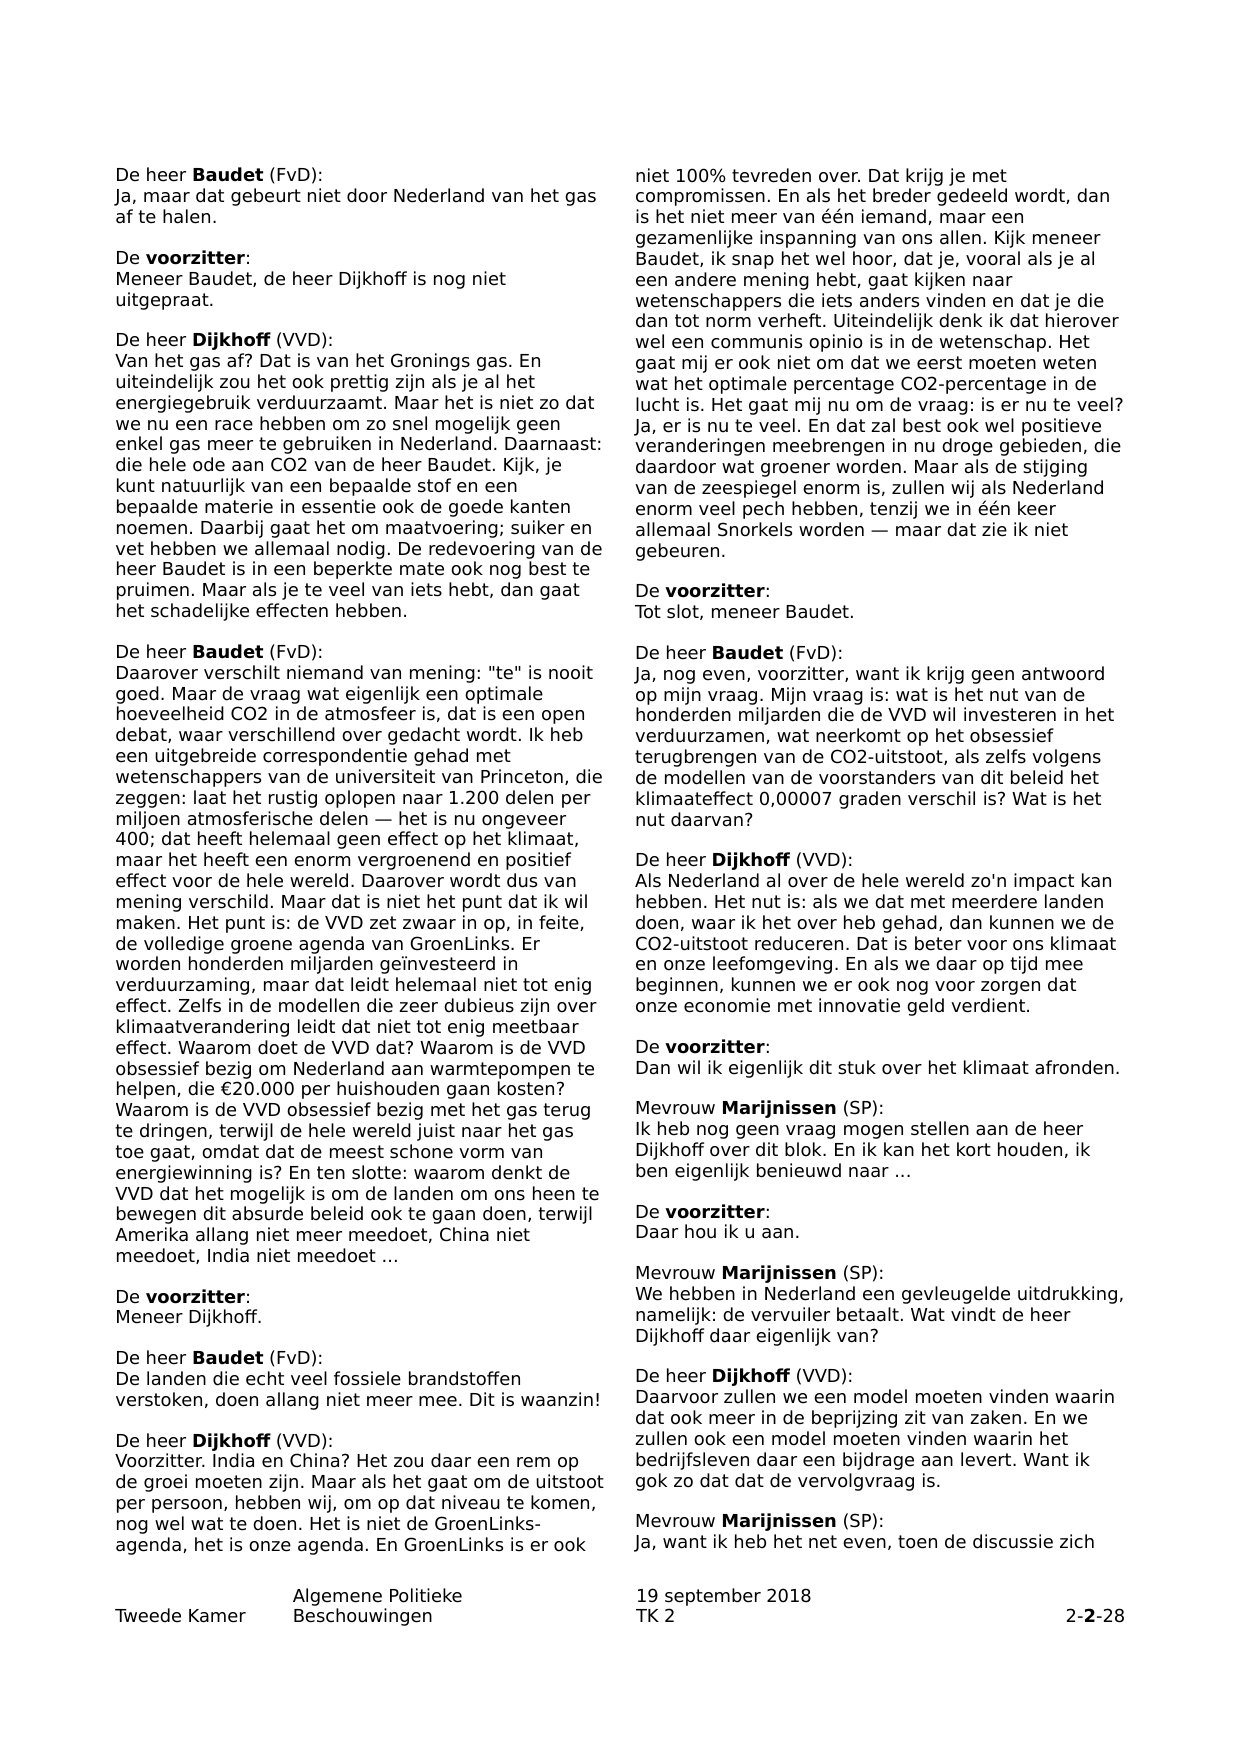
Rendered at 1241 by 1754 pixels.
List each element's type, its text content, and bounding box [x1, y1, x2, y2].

text De voorzitter: [635, 581, 1125, 602]
text De heer Baudet (FvD): [635, 643, 1125, 663]
text niet 100% tevreden over. Dat krijg je met compromissen. En als het breder gedeeld wordt, dan is het niet meer van één iemand, maar een gezamenlijke inspanning van ons allen. Kijk meneer Baudet, ik snap het wel hoor, dat je, vooral als je al een andere mening hebt, gaat kijken naar wetenschappers die iets anders vinden en dat je die dan tot norm verheft. Uiteindelijk denk ik dat hierover wel een communis opinio is in de wetenschap. Het gaat mij er ook niet om dat we eerst moeten weten wat het optimale percentage CO2-percentage in de lucht is. Het gaat mij nu om de vraag: is er nu te veel? Ja, er is nu te veel. En dat zal best ook wel positieve veranderingen meebrengen in nu droge gebieden, die daardoor wat groener worden. Maar als de stijging van de zeespiegel enorm is, zullen wij als Nederland enorm veel pech hebben, tenzij we in één keer allemaal Snorkels worden — maar dat zie ik niet gebeuren. [635, 165, 1125, 561]
text Tot slot, meneer Baudet. [635, 602, 1125, 623]
text De voorzitter: [115, 248, 605, 268]
text Ik heb nog geen vraag mogen stellen aan de heer Dijkhoff over dit blok. En ik kan het kort houden, ik ben eigenlijk benieuwd naar ... [635, 1119, 1125, 1181]
text Meneer Dijkhoff. [115, 1307, 605, 1328]
text De voorzitter: [115, 1287, 605, 1307]
text De heer Dijkhoff (VVD): [635, 850, 1125, 871]
text Van het gas af? Dat is van het Gronings gas. En uiteindelijk zou het ook prettig zijn als je al het energiegebruik verduurzaamt. Maar het is niet zo dat we nu een race hebben om zo snel mogelijk geen enkel gas meer te gebruiken in Nederland. Daarnaast: die hele ode aan CO2 van de heer Baudet. Kijk, je kunt natuurlijk van een bepaalde stof en een bepaalde materie in essentie ook de goede kanten noemen. Daarbij gaat het om maatvoering; suiker en vet hebben we allemaal nodig. De redevoering van de heer Baudet is in een beperkte mate ook nog best te pruimen. Maar als je te veel van iets hebt, dan gaat het schadelijke effecten hebben. [115, 351, 605, 622]
text Voorzitter. India en China? Het zou daar een rem op de groei moeten zijn. Maar als het gaat om de uitstoot per persoon, hebben wij, om op dat niveau te komen, nog wel wat te doen. Het is niet de GroenLinks-agenda, het is onze agenda. En GroenLinks is er ook [115, 1451, 605, 1555]
text De voorzitter: [635, 1037, 1125, 1057]
text De heer Dijkhoff (VVD): [115, 1431, 605, 1451]
text De heer Baudet (FvD): [115, 165, 605, 186]
text Ja, nog even, voorzitter, want ik krijg geen antwoord op mijn vraag. Mijn vraag is: wat is het nut van de honderden miljarden die de VVD wil investeren in het verduurzamen, wat neerkomt op het obsessief terugbrengen van de CO2-uitstoot, als zelfs volgens de modellen van de voorstanders van dit beleid het klimaateffect 0,00007 graden verschil is? Wat is het nut daarvan? [635, 663, 1125, 830]
text De heer Baudet (FvD): [115, 642, 605, 662]
text Ja, maar dat gebeurt niet door Nederland van het gas af te halen. [115, 186, 605, 228]
text De landen die echt veel fossiele brandstoffen verstoken, doen allang niet meer mee. Dit is waanzin! [115, 1369, 605, 1411]
text De heer Baudet (FvD): [115, 1348, 605, 1369]
text Ja, want ik heb het net even, toen de discussie zich [635, 1532, 1125, 1553]
text Mevrouw Marijnissen (SP): [635, 1098, 1125, 1119]
text Dan wil ik eigenlijk dit stuk over het klimaat afronden. [635, 1057, 1125, 1078]
text Als Nederland al over de hele wereld zo'n impact kan hebben. Het nut is: als we dat met meerdere landen doen, waar ik het over heb gehad, dan kunnen we de CO2-uitstoot reduceren. Dat is beter voor ons klimaat en onze leefomgeving. En als we daar op tijd mee beginnen, kunnen we er ook nog voor zorgen dat onze economie met innovatie geld verdient. [635, 871, 1125, 1017]
text Meneer Baudet, de heer Dijkhoff is nog niet uitgepraat. [115, 268, 605, 310]
text Daarover verschilt niemand van mening: "te" is nooit goed. Maar de vraag wat eigenlijk een optimale hoeveelheid CO2 in de atmosfeer is, dat is een open debat, waar verschillend over gedacht wordt. Ik heb een uitgebreide correspondentie gehad met wetenschappers van de universiteit van Princeton, die zeggen: laat het rustig oplopen naar 1.200 delen per miljoen atmosferische delen — het is nu ongeveer 400; dat heeft helemaal geen effect op het klimaat, maar het heeft een enorm vergroenend en positief effect voor de hele wereld. Daarover wordt dus van mening verschild. Maar dat is niet het punt dat ik wil maken. Het punt is: de VVD zet zwaar in op, in feite, de volledige groene agenda van GroenLinks. Er worden honderden miljarden geïnvesteerd in verduurzaming, maar dat leidt helemaal niet tot enig effect. Zelfs in de modellen die zeer dubieus zijn over klimaatverandering leidt dat niet tot enig meetbaar effect. Waarom doet de VVD dat? Waarom is de VVD obsessief bezig om Nederland aan warmtepompen te helpen, die €20.000 per huishouden gaan kosten? Waarom is de VVD obsessief bezig met het gas terug te dringen, terwijl de hele wereld juist naar het gas toe gaat, omdat dat de meest schone vorm van energiewinning is? En ten slotte: waarom denkt de VVD dat het mogelijk is om de landen om ons heen te bewegen dit absurde beleid ook te gaan doen, terwijl Amerika allang niet meer meedoet, China niet meedoet, India niet meedoet ... [115, 662, 605, 1267]
text Mevrouw Marijnissen (SP): [635, 1263, 1125, 1284]
text Daar hou ik u aan. [635, 1222, 1125, 1243]
text De heer Dijkhoff (VVD): [635, 1366, 1125, 1387]
text De heer Dijkhoff (VVD): [115, 330, 605, 351]
text Daarvoor zullen we een model moeten vinden waarin dat ook meer in de beprijzing zit van zaken. En we zullen ook een model moeten vinden waarin het bedrijfsleven daar een bijdrage aan levert. Want ik gok zo dat dat de vervolgvraag is. [635, 1387, 1125, 1491]
text De voorzitter: [635, 1201, 1125, 1222]
text Mevrouw Marijnissen (SP): [635, 1511, 1125, 1532]
text We hebben in Nederland een gevleugelde uitdrukking, namelijk: de vervuiler betaalt. Wat vindt de heer Dijkhoff daar eigenlijk van? [635, 1284, 1125, 1346]
